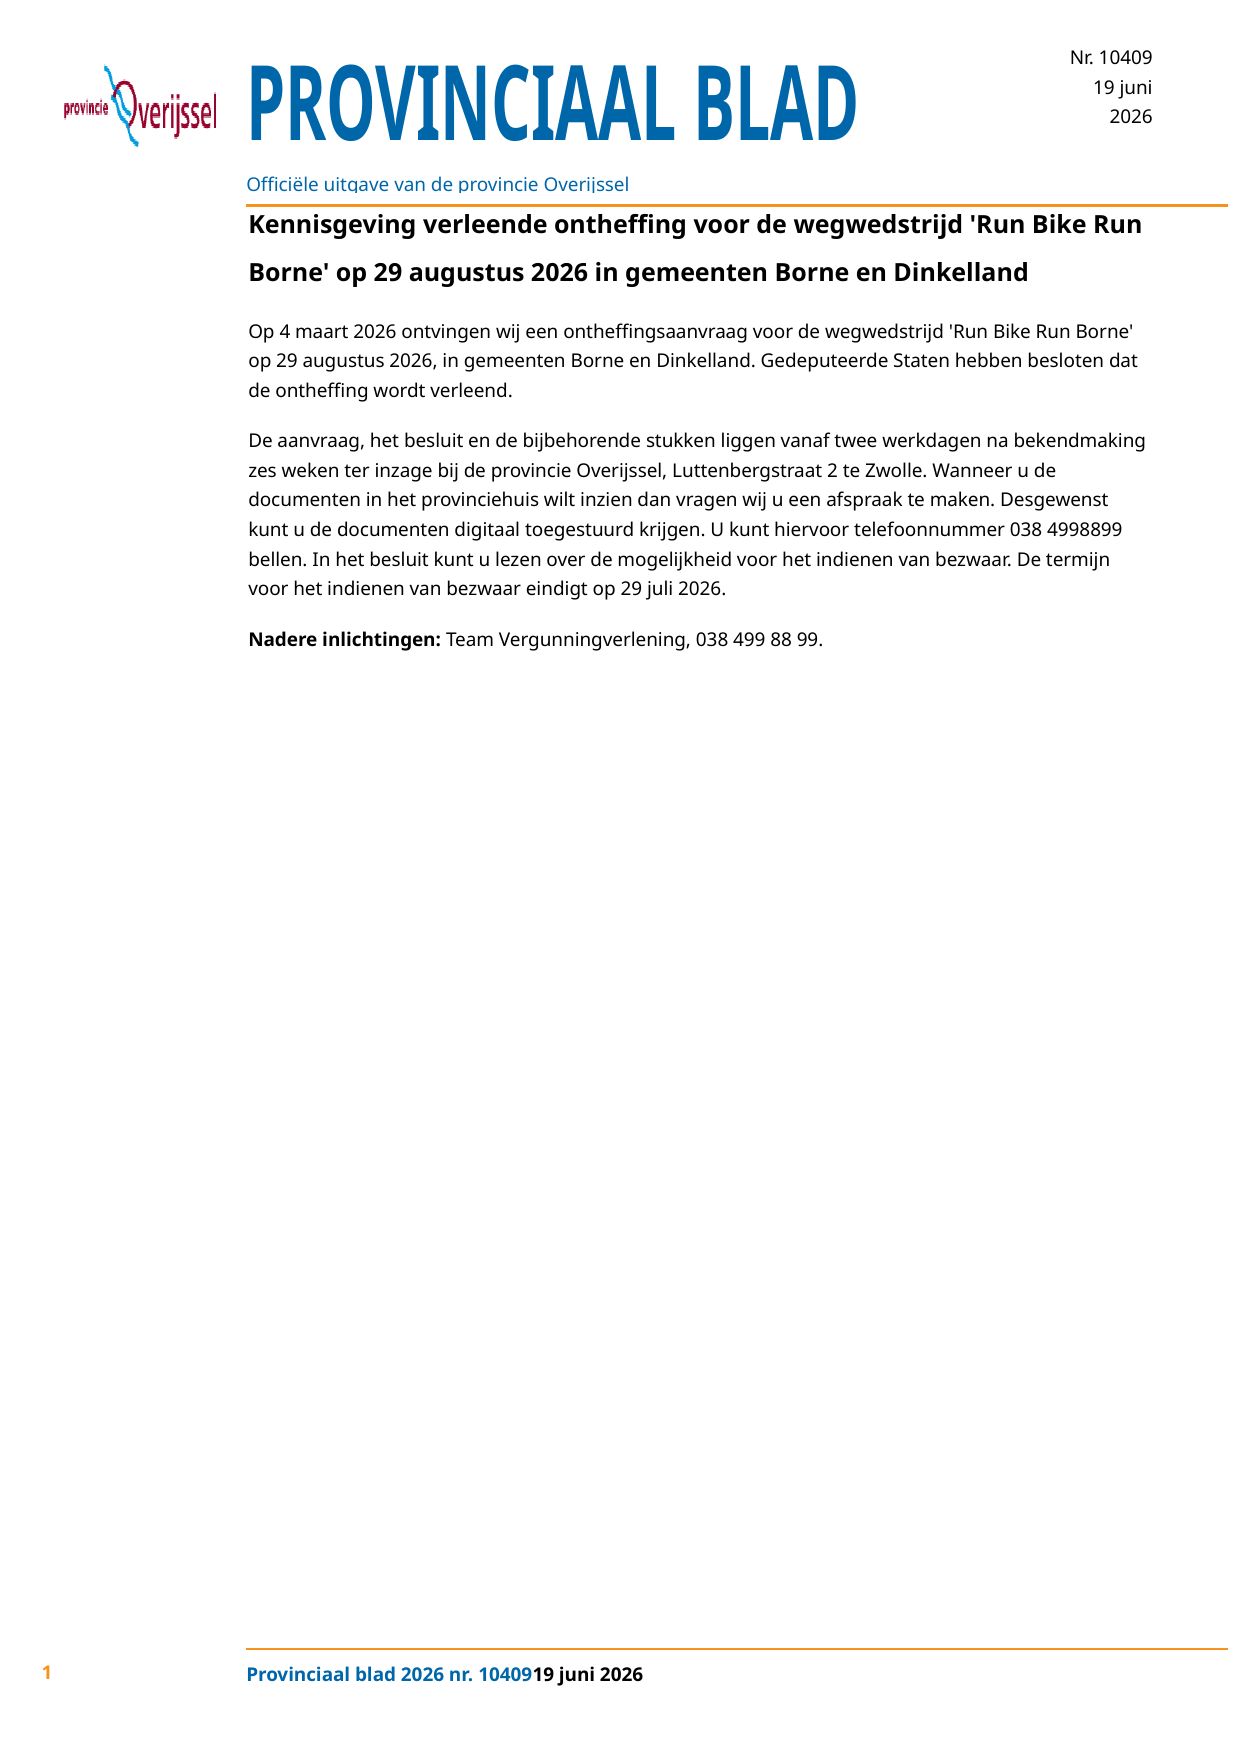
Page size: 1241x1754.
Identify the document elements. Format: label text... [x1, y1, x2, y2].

picture [41, 47, 231, 172]
text De aanvraag, het besluit en de bijbehorende stukken liggen vanaf twee werkdagen na bekendmaking zes weken ter inzage bij de provincie Overijssel, Luttenbergstraat 2 te Zwolle. Wanneer u de documenten in het provinciehuis wilt inzien dan vragen wij u een afspraak te maken. Desgewenst kunt u de documenten digitaal toegestuurd krijgen. U kunt hiervoor telefoonnummer 038 4998899 bellen. In het besluit kunt u lezen over de mogelijkheid voor het indienen van bezwaar. De termijn voor het indienen van bezwaar eindigt op 29 juli 2026. [248, 427, 1152, 601]
text Op 4 maart 2026 ontvingen wij een ontheffingsaanvraag voor de wegwedstrijd 'Run Bike Run Borne' op 29 augustus 2026, in gemeenten Borne en Dinkelland. Gedeputeerde Staten hebben besloten dat de ontheffing wordt verleend. [248, 318, 1152, 403]
text Nadere inlichtingen: Team Vergunningverlening, 038 499 88 99. [248, 626, 1152, 652]
text Kennisgeving verleende ontheffing voor de wegwedstrijd 'Run Bike Run Borne' op 29 augustus 2026 in gemeenten Borne en Dinkelland [248, 207, 1152, 288]
